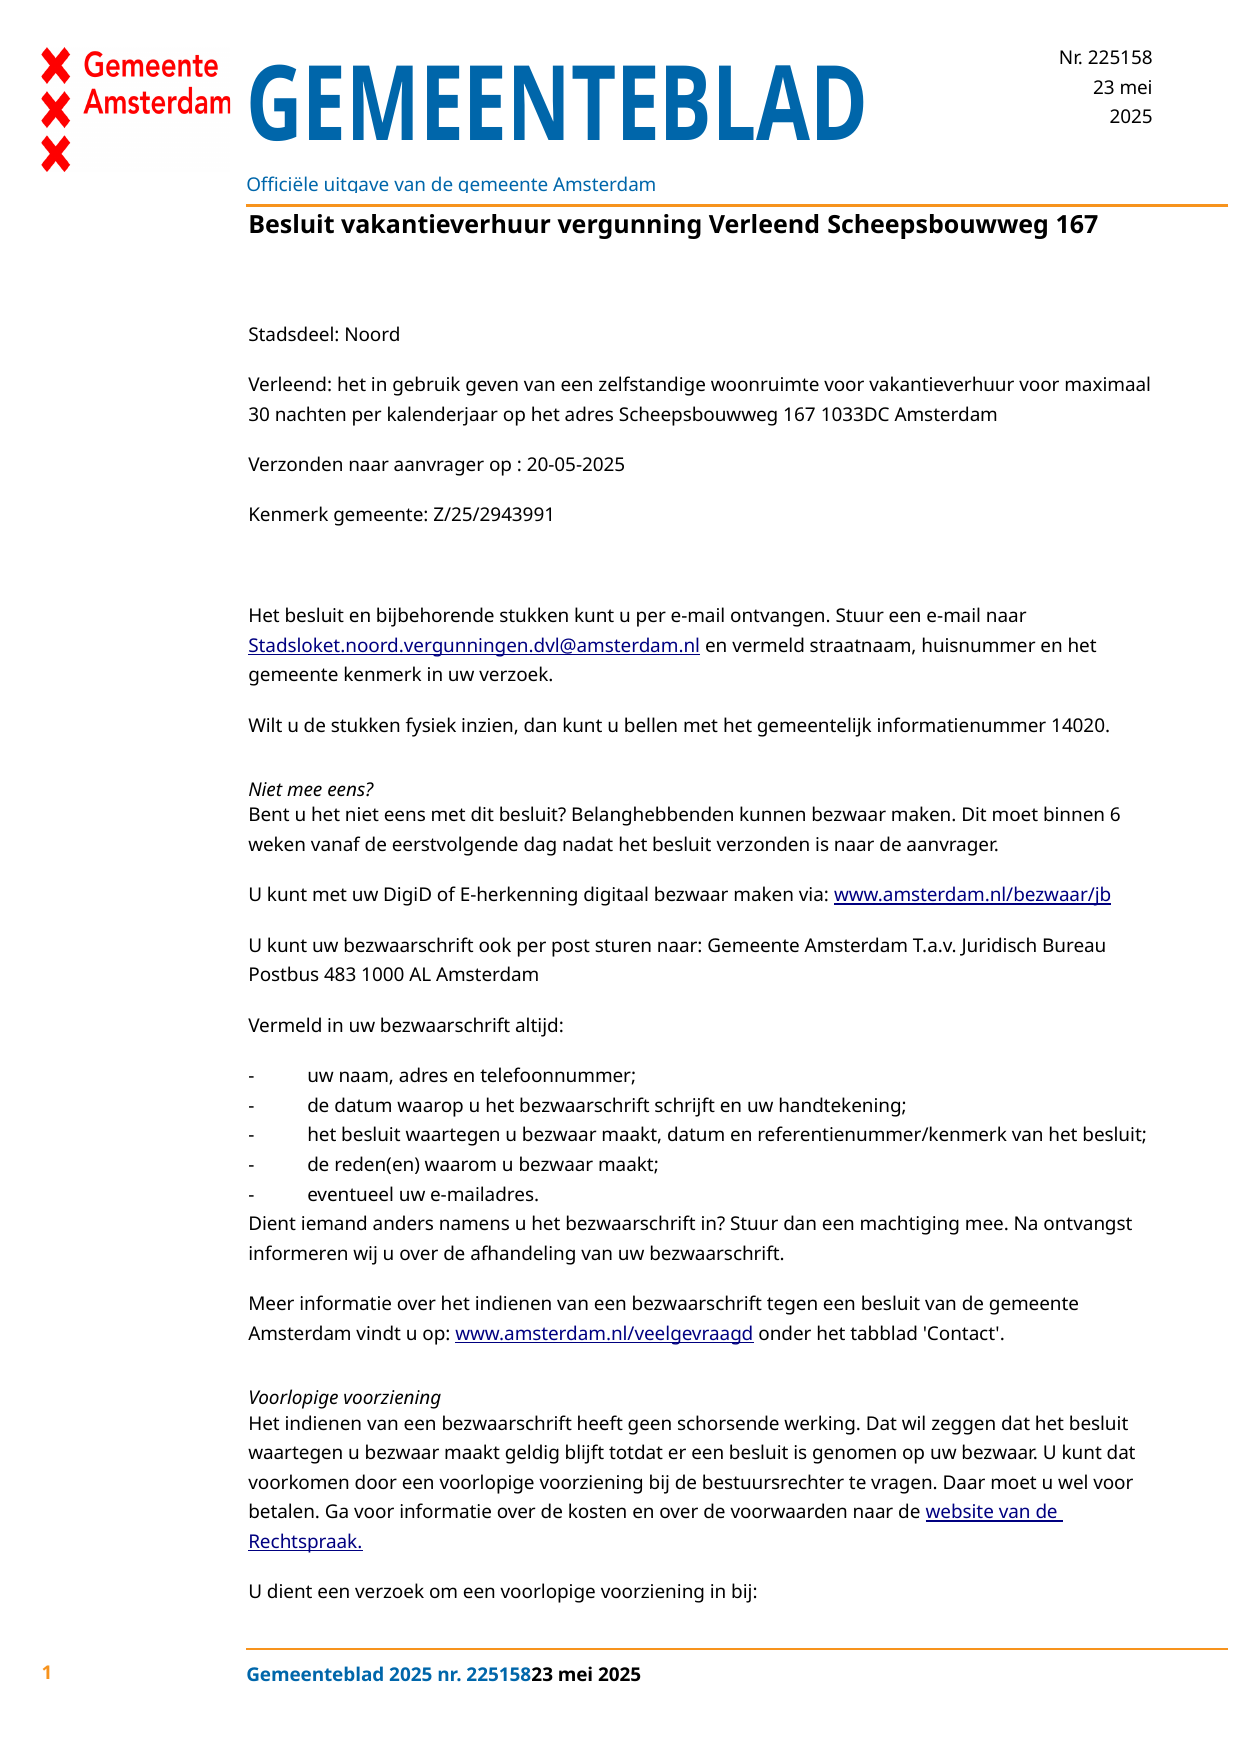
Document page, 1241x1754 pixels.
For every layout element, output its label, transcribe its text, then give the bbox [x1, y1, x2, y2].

text Dient iemand anders namens u het bezwaarschrift in? Stuur dan een machtiging mee. Na ontvangst informeren wij u over de afhandeling van uw bezwaarschrift. [248, 1210, 1152, 1266]
list de datum waarop u het bezwaarschrift schrijft en uw handtekening; [248, 1092, 1152, 1118]
text Bent u het niet eens met dit besluit? Belanghebbenden kunnen bezwaar maken. Dit moet binnen 6 weken vanaf de eerstvolgende dag nadat het besluit verzonden is naar de aanvrager. [248, 802, 1152, 857]
text Voorlopige voorziening [248, 1384, 1152, 1410]
text Stadsdeel: Noord [248, 321, 1152, 346]
text Vermeld in uw bezwaarschrift altijd: [248, 1012, 1152, 1038]
text Wilt u de stukken fysiek inzien, dan kunt u bellen met het gemeentelijk informatienummer 14020. [248, 712, 1152, 738]
text Verzonden naar aanvrager op : 20-05-2025 [248, 451, 1152, 477]
text Besluit vakantieverhuur vergunning Verleend Scheepsbouwweg 167 [248, 207, 1152, 241]
list het besluit waartegen u bezwaar maakt, datum en referentienummer/kenmerk van het besluit; [248, 1122, 1152, 1147]
text Het besluit en bijbehorende stukken kunt u per e-mail ontvangen. Stuur een e-mail naar Stadsloket.noord.vergunningen.dvl@amsterdam.nl en vermeld straatnaam, huisnummer en het gemeente kenmerk in uw verzoek. [248, 602, 1152, 687]
text U dient een verzoek om een voorlopige voorziening in bij: [248, 1578, 1152, 1604]
text Verleend: het in gebruik geven van een zelfstandige woonruimte voor vakantieverhuur voor maximaal 30 nachten per kalenderjaar op het adres Scheepsbouwweg 167 1033DC Amsterdam [248, 371, 1152, 426]
text U kunt uw bezwaarschrift ook per post sturen naar: Gemeente Amsterdam T.a.v. Juridisch Bureau Postbus 483 1000 AL Amsterdam [248, 932, 1152, 987]
list uw naam, adres en telefoonnummer; [248, 1062, 1152, 1088]
text Meer informatie over het indienen van een bezwaarschrift tegen een besluit van de gemeente Amsterdam vindt u op: www.amsterdam.nl/veelgevraagd onder het tabblad 'Contact'. [248, 1290, 1152, 1346]
picture [41, 47, 231, 172]
text Het indienen van een bezwaarschrift heeft geen schorsende werking. Dat wil zeggen dat het besluit waartegen u bezwaar maakt geldig blijft totdat er een besluit is genomen op uw bezwaar. U kunt dat voorkomen door een voorlopige voorziening bij de bestuursrechter te vragen. Daar moet u wel voor betalen. Ga voor informatie over de kosten en over de voorwaarden naar de website van de Rechtspraak. [248, 1410, 1152, 1554]
text U kunt met uw DigiD of E-herkenning digitaal bezwaar maken via: www.amsterdam.nl/bezwaar/jb [248, 882, 1152, 907]
list eventueel uw e-mailadres. [248, 1181, 1152, 1207]
list de reden(en) waarom u bezwaar maakt; [248, 1151, 1152, 1177]
text Niet mee eens? [248, 776, 1152, 802]
text Kenmerk gemeente: Z/25/2943991 [248, 502, 1152, 527]
